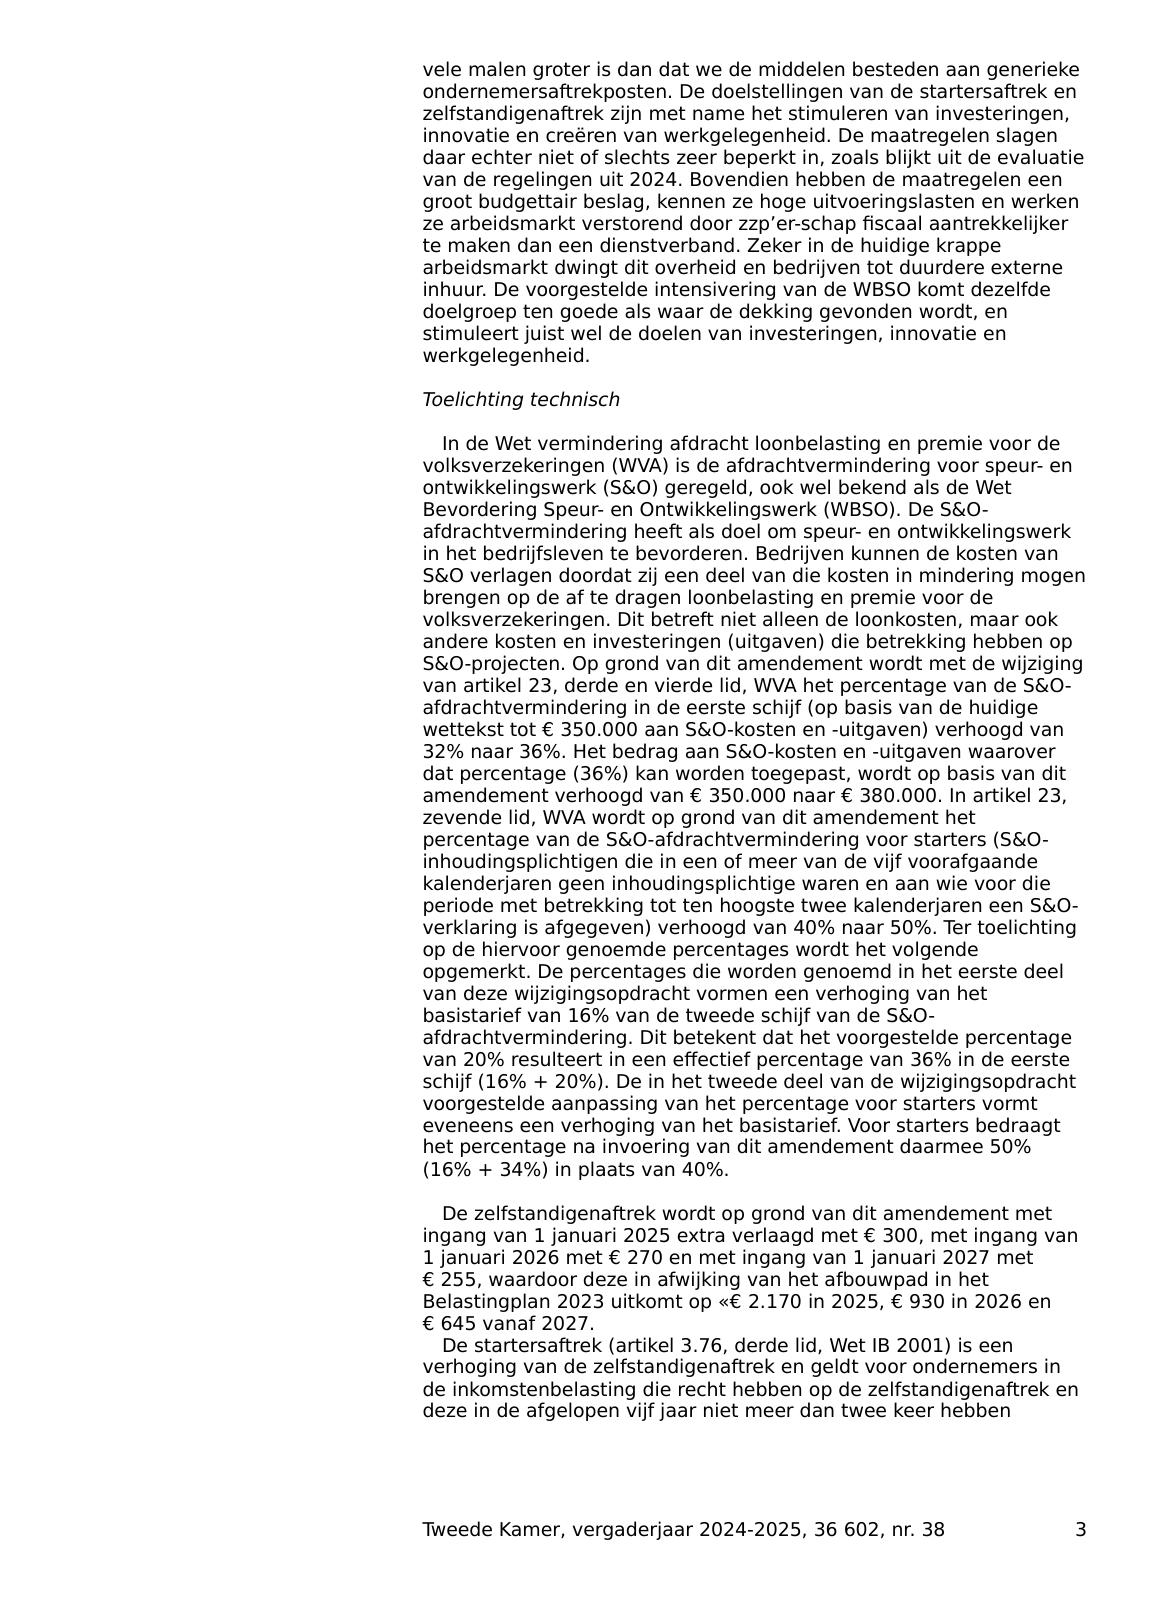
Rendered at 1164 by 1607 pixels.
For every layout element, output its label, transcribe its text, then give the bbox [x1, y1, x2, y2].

text De zelfstandigenaftrek wordt op grond van dit amendement met ingang van 1 januari 2025 extra verlaagd met € 300, met ingang van 1 januari 2026 met € 270 en met ingang van 1 januari 2027 met € 255, waardoor deze in afwijking van het afbouwpad in het Belastingplan 2023 uitkomt op «€ 2.170 in 2025, € 930 in 2026 en € 645 vanaf 2027. [422, 1203, 1087, 1334]
subtitle Toelichting technisch [422, 389, 1087, 411]
text De startersaftrek (artikel 3.76, derde lid, Wet IB 2001) is een verhoging van de zelfstandigenaftrek en geldt voor ondernemers in de inkomstenbelasting die recht hebben op de zelfstandigenaftrek en deze in de afgelopen vijf jaar niet meer dan twee keer hebben [422, 1334, 1087, 1422]
text In de Wet vermindering afdracht loonbelasting en premie voor de volksverzekeringen (WVA) is de afdrachtvermindering voor speur- en ontwikkelingswerk (S&O) geregeld, ook wel bekend als de Wet Bevordering Speur- en Ontwikkelingswerk (WBSO). De S&O-afdrachtvermindering heeft als doel om speur- en ontwikkelingswerk in het bedrijfsleven te bevorderen. Bedrijven kunnen de kosten van S&O verlagen doordat zij een deel van die kosten in mindering mogen brengen op de af te dragen loonbelasting en premie voor de volksverzekeringen. Dit betreft niet alleen de loonkosten, maar ook andere kosten en investeringen (uitgaven) die betrekking hebben op S&O-projecten. Op grond van dit amendement wordt met de wijziging van artikel 23, derde en vierde lid, WVA het percentage van de S&O-afdrachtvermindering in de eerste schijf (op basis van de huidige wettekst tot € 350.000 aan S&O-kosten en -uitgaven) verhoogd van 32% naar 36%. Het bedrag aan S&O-kosten en -uitgaven waarover dat percentage (36%) kan worden toegepast, wordt op basis van dit amendement verhoogd van € 350.000 naar € 380.000. In artikel 23, zevende lid, WVA wordt op grond van dit amendement het percentage van de S&O-afdrachtvermindering voor starters (S&O-inhoudingsplichtigen die in een of meer van de vijf voorafgaande kalenderjaren geen inhoudingsplichtige waren en aan wie voor die periode met betrekking tot ten hoogste twee kalenderjaren een S&O-verklaring is afgegeven) verhoogd van 40% naar 50%. Ter toelichting op de hiervoor genoemde percentages wordt het volgende opgemerkt. De percentages die worden genoemd in het eerste deel van deze wijzigingsopdracht vormen een verhoging van het basistarief van 16% van de tweede schijf van de S&O-afdrachtvermindering. Dit betekent dat het voorgestelde percentage van 20% resulteert in een effectief percentage van 36% in de eerste schijf (16% + 20%). De in het tweede deel van de wijzigingsopdracht voorgestelde aanpassing van het percentage voor starters vormt eveneens een verhoging van het basistarief. Voor starters bedraagt het percentage na invoering van dit amendement daarmee 50% (16% + 34%) in plaats van 40%. [422, 433, 1087, 1180]
text vele malen groter is dan dat we de middelen besteden aan generieke ondernemersaftrekposten. De doelstellingen van de startersaftrek en zelfstandigenaftrek zijn met name het stimuleren van investeringen, innovatie en creëren van werkgelegenheid. De maatregelen slagen daar echter niet of slechts zeer beperkt in, zoals blijkt uit de evaluatie van de regelingen uit 2024. Bovendien hebben de maatregelen een groot budgettair beslag, kennen ze hoge uitvoeringslasten en werken ze arbeidsmarkt verstorend door zzp’er-schap fiscaal aantrekkelijker te maken dan een dienstverband. Zeker in de huidige krappe arbeidsmarkt dwingt dit overheid en bedrijven tot duurdere externe inhuur. De voorgestelde intensivering van de WBSO komt dezelfde doelgroep ten goede als waar de dekking gevonden wordt, en stimuleert juist wel de doelen van investeringen, innovatie en werkgelegenheid. [422, 59, 1087, 367]
